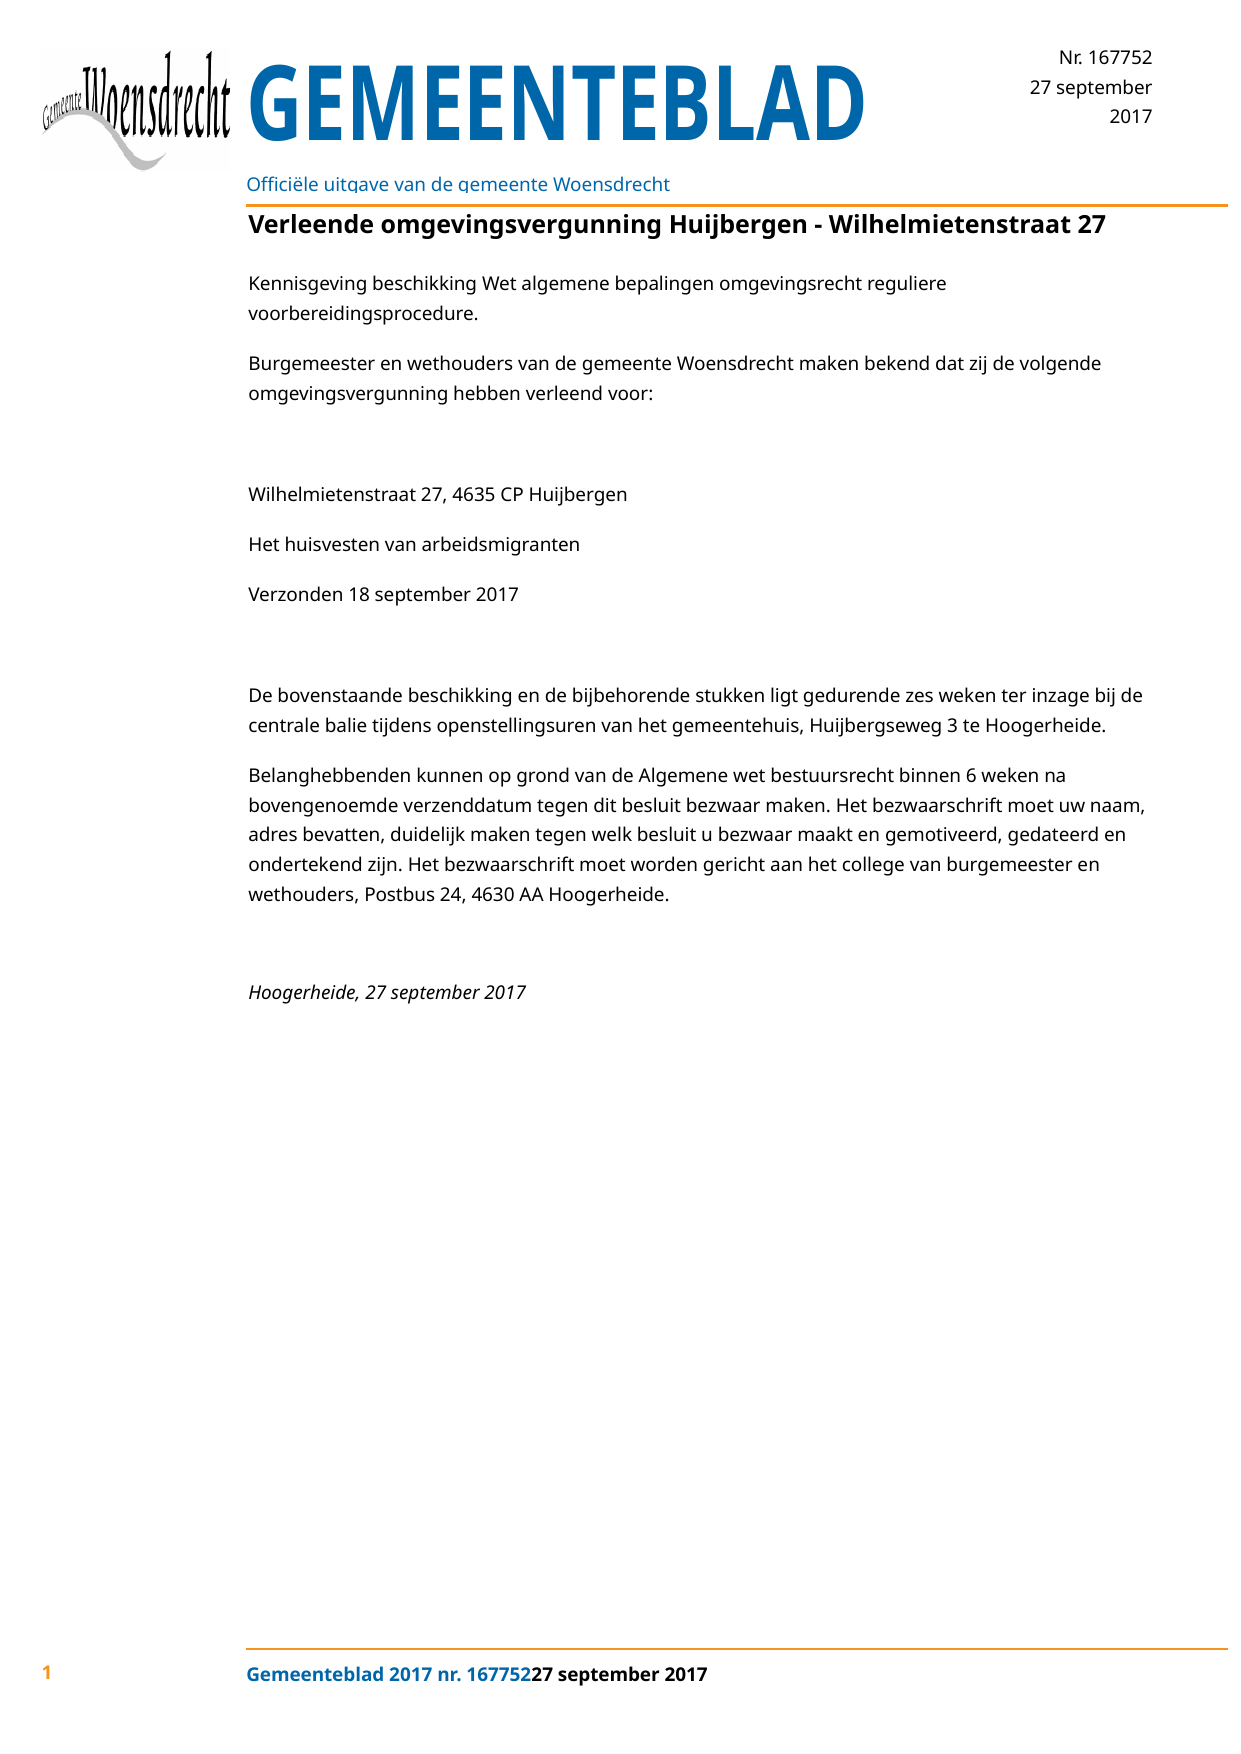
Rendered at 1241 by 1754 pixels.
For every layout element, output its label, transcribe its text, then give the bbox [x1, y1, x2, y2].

text Burgemeester en wethouders van de gemeente Woensdrecht maken bekend dat zij de volgende omgevingsvergunning hebben verleend voor: [248, 350, 1152, 406]
text De bovenstaande beschikking en de bijbehorende stukken ligt gedurende zes weken ter inzage bij de centrale balie tijdens openstellingsuren van het gemeentehuis, Huijbergseweg 3 te Hoogerheide. [248, 682, 1152, 738]
text Het huisvesten van arbeidsmigranten [248, 531, 1152, 557]
text Kennisgeving beschikking Wet algemene bepalingen omgevingsrecht reguliere voorbereidingsprocedure. [248, 270, 1152, 326]
text Verzonden 18 september 2017 [248, 582, 1152, 607]
text Wilhelmietenstraat 27, 4635 CP Huijbergen [248, 481, 1152, 506]
text Verleende omgevingsvergunning Huijbergen - Wilhelmietenstraat 27 [248, 207, 1152, 241]
text Hoogerheide, 27 september 2017 [248, 979, 1152, 1005]
text Belanghebbenden kunnen op grond van de Algemene wet bestuursrecht binnen 6 weken na bovengenoemde verzenddatum tegen dit besluit bezwaar maken. Het bezwaarschrift moet uw naam, adres bevatten, duidelijk maken tegen welk besluit u bezwaar maakt en gemotiveerd, gedateerd en ondertekend zijn. Het bezwaarschrift moet worden gericht aan het college van burgemeester en wethouders, Postbus 24, 4630 AA Hoogerheide. [248, 762, 1152, 906]
picture [41, 47, 231, 172]
